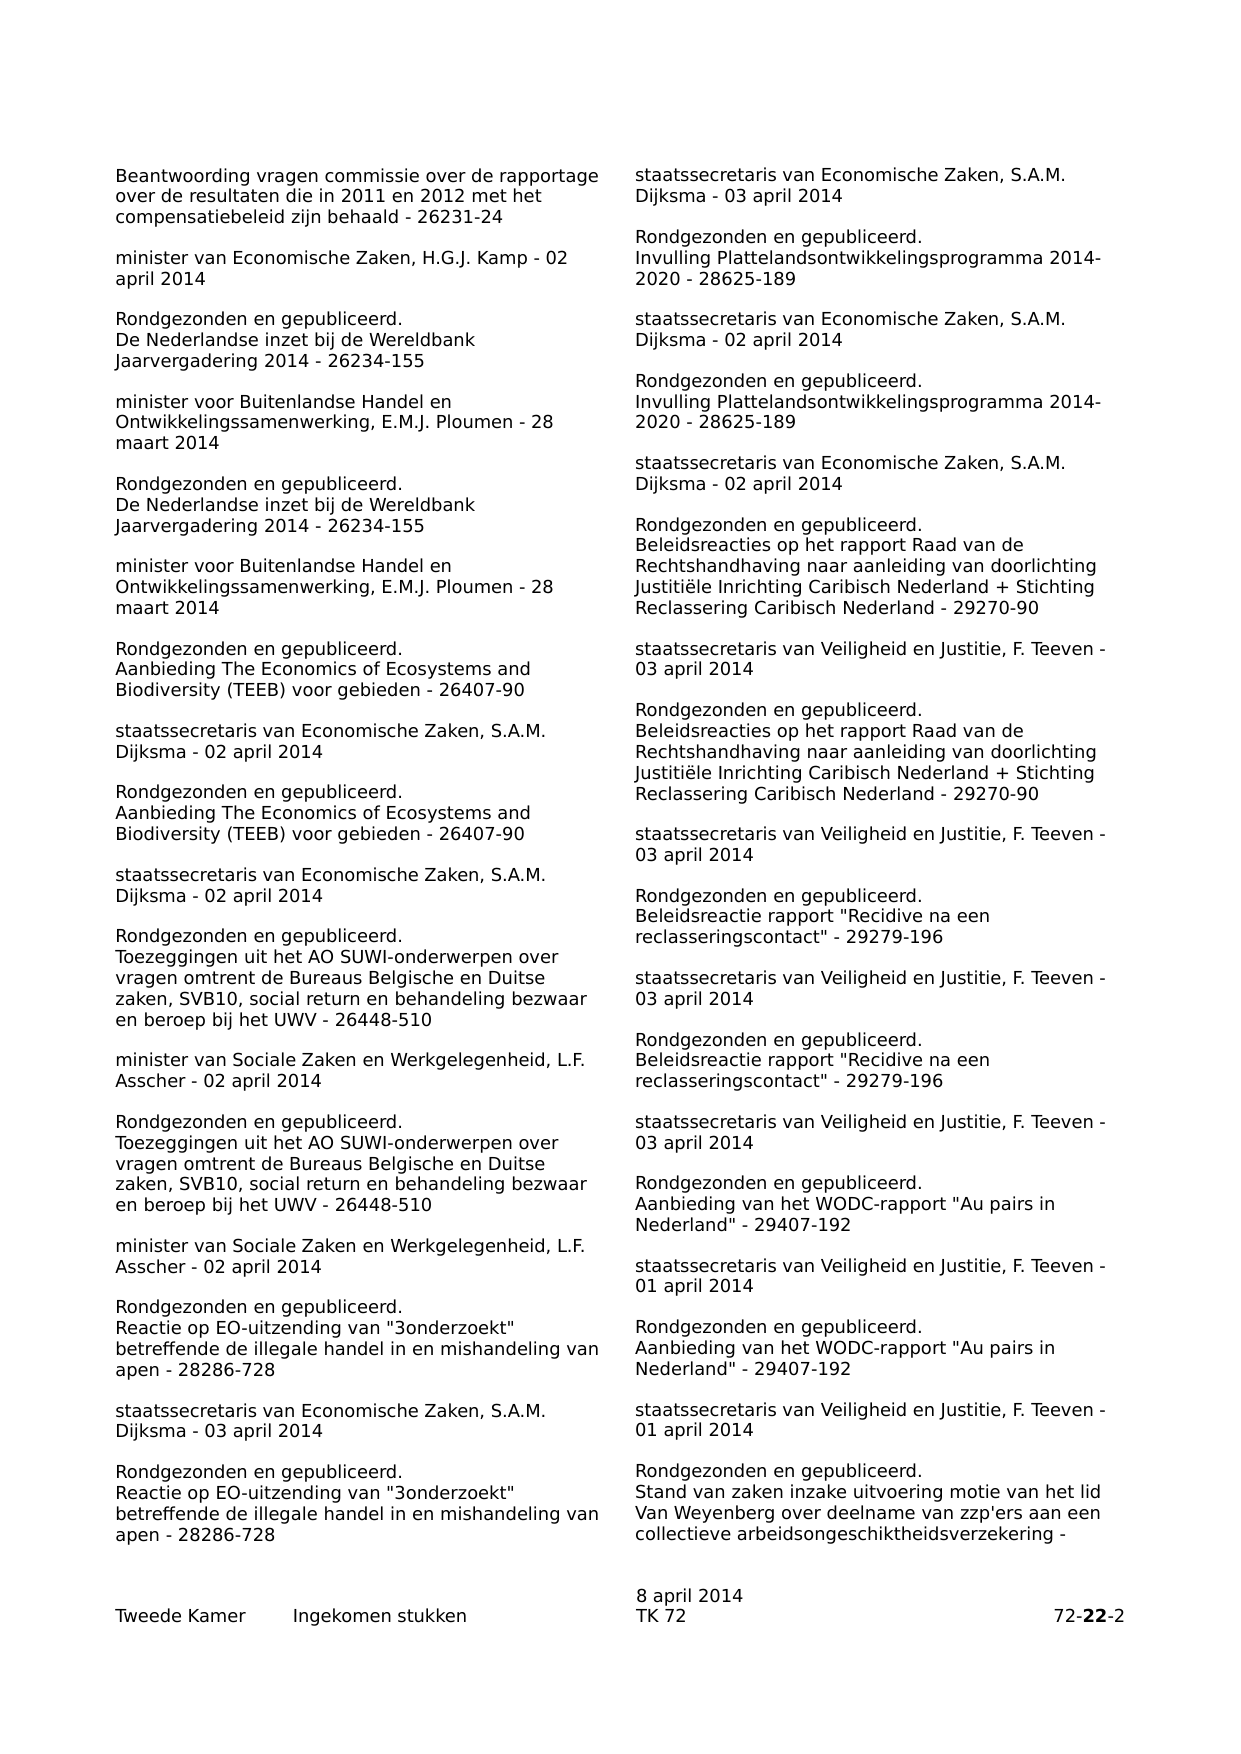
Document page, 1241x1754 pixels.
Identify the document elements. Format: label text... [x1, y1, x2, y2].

text Rondgezonden en gepubliceerd. [635, 514, 1125, 535]
text Rondgezonden en gepubliceerd. [635, 1029, 1125, 1050]
text staatssecretaris van Veiligheid en Justitie, F. Teeven - 03 april 2014 [635, 968, 1125, 1009]
text Invulling Plattelandsontwikkelingsprogramma 2014-2020 - 28625-189 [635, 247, 1125, 289]
text Rondgezonden en gepubliceerd. [115, 309, 605, 330]
text Rondgezonden en gepubliceerd. [635, 227, 1125, 247]
text Rondgezonden en gepubliceerd. [635, 886, 1125, 906]
text Rondgezonden en gepubliceerd. [635, 1317, 1125, 1338]
text staatssecretaris van Veiligheid en Justitie, F. Teeven - 03 april 2014 [635, 1112, 1125, 1153]
text Beleidsreactie rapport "Recidive na een reclasseringscontact" - 29279-196 [635, 1050, 1125, 1092]
text De Nederlandse inzet bij de Wereldbank Jaarvergadering 2014 - 26234-155 [115, 330, 605, 372]
text Beantwoording vragen commissie over de rapportage over de resultaten die in 2011 en 2012 met het compensatiebeleid zijn behaald - 26231-24 [115, 165, 605, 228]
text Reactie op EO-uitzending van "3onderzoekt" betreffende de illegale handel in en mishandeling van apen - 28286-728 [115, 1318, 605, 1380]
text Rondgezonden en gepubliceerd. [635, 1461, 1125, 1482]
text staatssecretaris van Economische Zaken, S.A.M. Dijksma - 02 april 2014 [115, 721, 605, 762]
text Rondgezonden en gepubliceerd. [115, 782, 605, 803]
text Toezeggingen uit het AO SUWI-onderwerpen over vragen omtrent de Bureaus Belgische en Duitse zaken, SVB10, social return en behandeling bezwaar en beroep bij het UWV - 26448-510 [115, 947, 605, 1030]
text minister van Economische Zaken, H.G.J. Kamp - 02 april 2014 [115, 248, 605, 289]
text Rondgezonden en gepubliceerd. [115, 1112, 605, 1132]
text staatssecretaris van Veiligheid en Justitie, F. Teeven - 03 april 2014 [635, 638, 1125, 680]
text Rondgezonden en gepubliceerd. [115, 926, 605, 947]
text staatssecretaris van Economische Zaken, S.A.M. Dijksma - 02 april 2014 [635, 309, 1125, 351]
text Beleidsreacties op het rapport Raad van de Rechtshandhaving naar aanleiding van doorlichting Justitiële Inrichting Caribisch Nederland + Stichting Reclassering Caribisch Nederland - 29270-90 [635, 535, 1125, 618]
text Toezeggingen uit het AO SUWI-onderwerpen over vragen omtrent de Bureaus Belgische en Duitse zaken, SVB10, social return en behandeling bezwaar en beroep bij het UWV - 26448-510 [115, 1132, 605, 1216]
text Aanbieding The Economics of Ecosystems and Biodiversity (TEEB) voor gebieden - 26407-90 [115, 803, 605, 845]
text staatssecretaris van Economische Zaken, S.A.M. Dijksma - 02 april 2014 [115, 865, 605, 906]
text Rondgezonden en gepubliceerd. [115, 638, 605, 659]
text Invulling Plattelandsontwikkelingsprogramma 2014-2020 - 28625-189 [635, 391, 1125, 433]
text Aanbieding van het WODC-rapport "Au pairs in Nederland" - 29407-192 [635, 1194, 1125, 1236]
text Rondgezonden en gepubliceerd. [635, 371, 1125, 391]
text staatssecretaris van Veiligheid en Justitie, F. Teeven - 03 april 2014 [635, 824, 1125, 866]
text staatssecretaris van Economische Zaken, S.A.M. Dijksma - 03 april 2014 [115, 1400, 605, 1442]
text minister voor Buitenlandse Handel en Ontwikkelingssamenwerking, E.M.J. Ploumen - 28 maart 2014 [115, 556, 605, 618]
text Aanbieding The Economics of Ecosystems and Biodiversity (TEEB) voor gebieden - 26407-90 [115, 659, 605, 701]
text Rondgezonden en gepubliceerd. [115, 1462, 605, 1483]
text Rondgezonden en gepubliceerd. [115, 474, 605, 494]
text minister voor Buitenlandse Handel en Ontwikkelingssamenwerking, E.M.J. Ploumen - 28 maart 2014 [115, 392, 605, 454]
text Rondgezonden en gepubliceerd. [115, 1297, 605, 1318]
text staatssecretaris van Veiligheid en Justitie, F. Teeven - 01 april 2014 [635, 1399, 1125, 1441]
text minister van Sociale Zaken en Werkgelegenheid, L.F. Asscher - 02 april 2014 [115, 1236, 605, 1277]
text Aanbieding van het WODC-rapport "Au pairs in Nederland" - 29407-192 [635, 1338, 1125, 1379]
text Rondgezonden en gepubliceerd. [635, 1173, 1125, 1194]
text minister van Sociale Zaken en Werkgelegenheid, L.F. Asscher - 02 april 2014 [115, 1050, 605, 1092]
text Rondgezonden en gepubliceerd. [635, 700, 1125, 721]
text staatssecretaris van Economische Zaken, S.A.M. Dijksma - 03 april 2014 [635, 165, 1125, 207]
text staatssecretaris van Economische Zaken, S.A.M. Dijksma - 02 april 2014 [635, 453, 1125, 494]
text Beleidsreactie rapport "Recidive na een reclasseringscontact" - 29279-196 [635, 906, 1125, 948]
text Stand van zaken inzake uitvoering motie van het lid Van Weyenberg over deelname van zzp'ers aan een collectieve arbeidsongeschiktheidsverzekering [635, 1482, 1125, 1544]
text De Nederlandse inzet bij de Wereldbank Jaarvergadering 2014 - 26234-155 [115, 494, 605, 536]
text Reactie op EO-uitzending van "3onderzoekt" betreffende de illegale handel in en mishandeling van apen - 28286-728 [115, 1483, 605, 1545]
text Beleidsreacties op het rapport Raad van de Rechtshandhaving naar aanleiding van doorlichting Justitiële Inrichting Caribisch Nederland + Stichting Reclassering Caribisch Nederland - 29270-90 [635, 721, 1125, 804]
text staatssecretaris van Veiligheid en Justitie, F. Teeven - 01 april 2014 [635, 1256, 1125, 1297]
